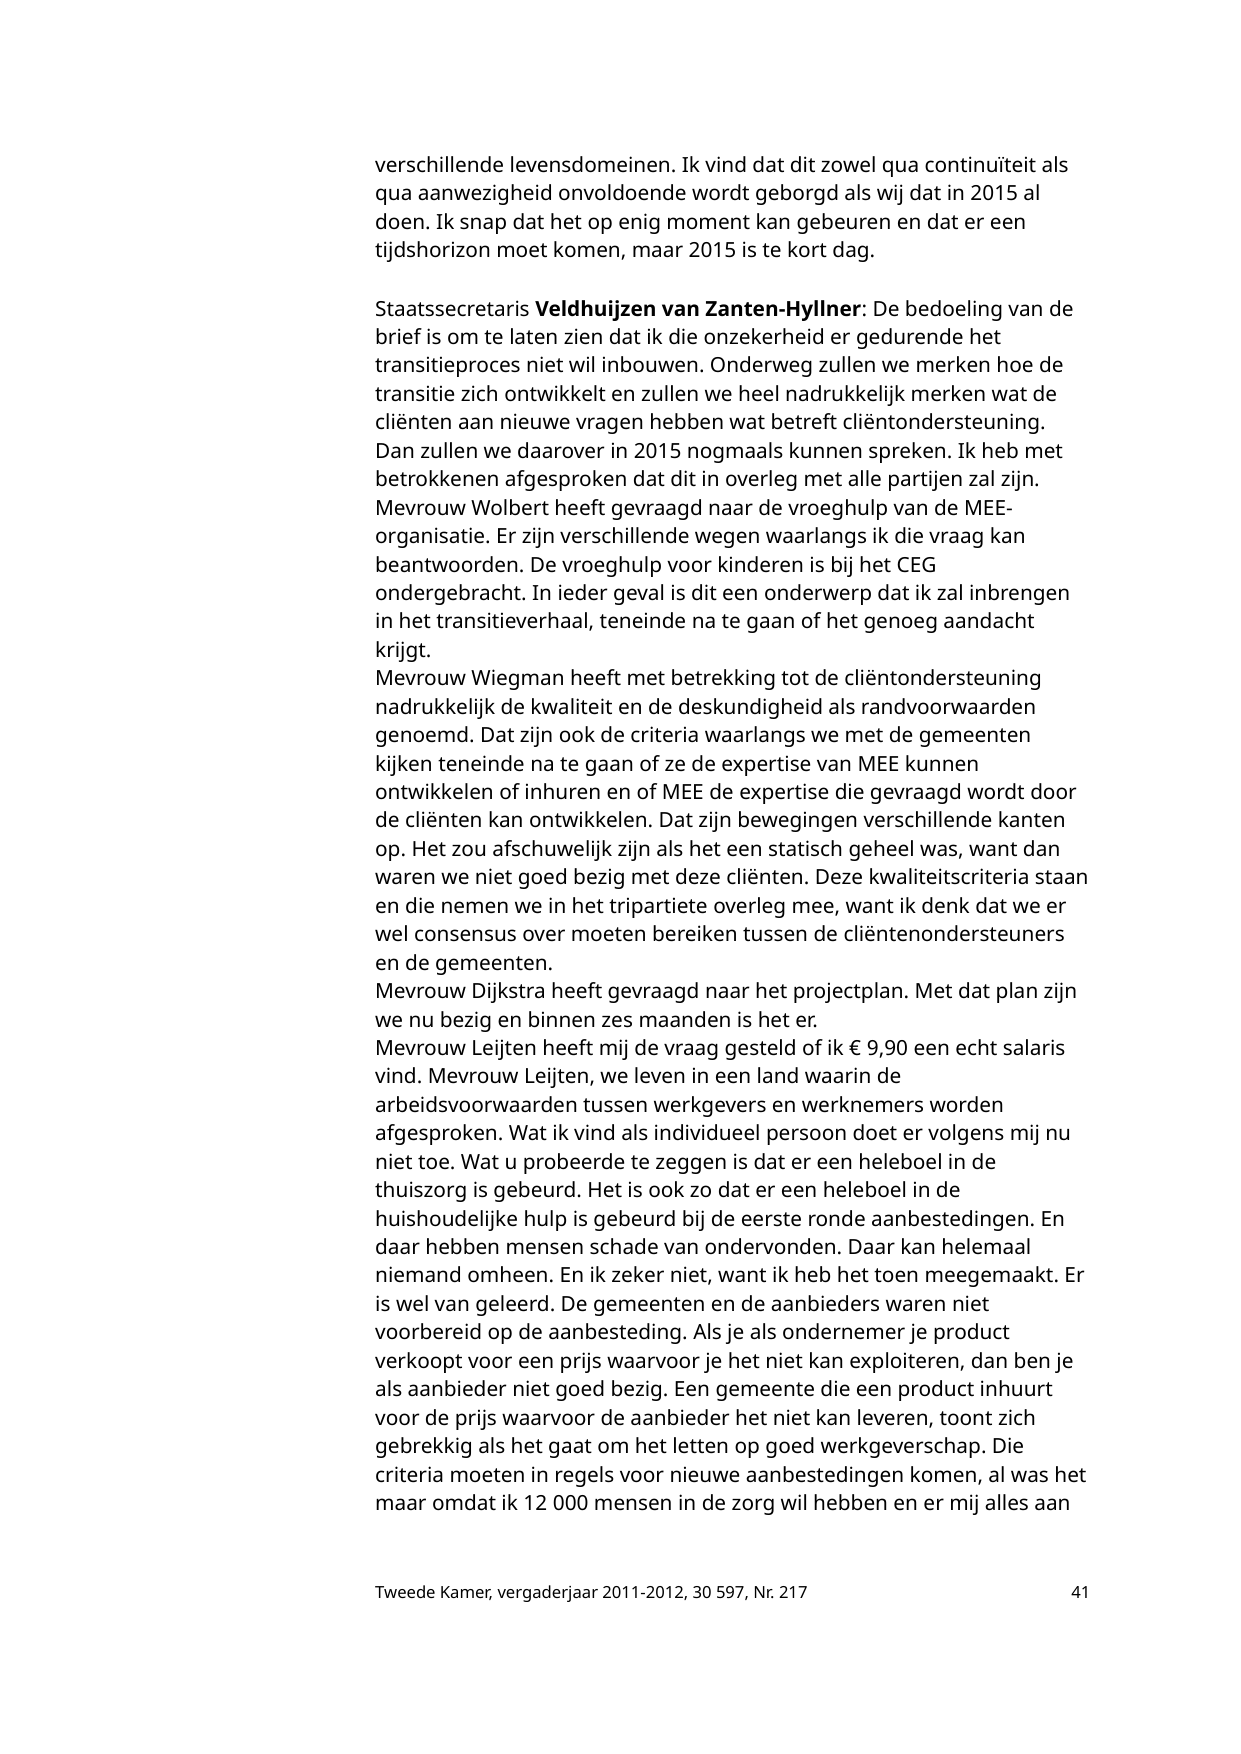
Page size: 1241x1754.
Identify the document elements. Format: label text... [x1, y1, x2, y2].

text Mevrouw Leijten heeft mij de vraag gesteld of ik € 9,90 een echt salaris vind. Mevrouw Leijten, we leven in een land waarin de arbeidsvoorwaarden tussen werkgevers en werknemers worden afgesproken. Wat ik vind als individueel persoon doet er volgens mij nu niet toe. Wat u probeerde te zeggen is dat er een heleboel in de thuiszorg is gebeurd. Het is ook zo dat er een heleboel in de huishoudelijke hulp is gebeurd bij de eerste ronde aanbestedingen. En daar hebben mensen schade van ondervonden. Daar kan helemaal niemand omheen. En ik zeker niet, want ik heb het toen meegemaakt. Er is wel van geleerd. De gemeenten en de aanbieders waren niet voorbereid op de aanbesteding. Als je als ondernemer je product verkoopt voor een prijs waarvoor je het niet kan exploiteren, dan ben je als aanbieder niet goed bezig. Een gemeente die een product inhuurt voor de prijs waarvoor de aanbieder het niet kan leveren, toont zich gebrekkig als het gaat om het letten op goed werkgeverschap. Die criteria moeten in regels voor nieuwe aanbestedingen komen, al was het maar omdat ik 12 000 mensen in de zorg wil hebben en er mij alles aan [375, 1033, 1090, 1517]
text Mevrouw Wolbert heeft gevraagd naar de vroeghulp van de MEE-organisatie. Er zijn verschillende wegen waarlangs ik die vraag kan beantwoorden. De vroeghulp voor kinderen is bij het CEG ondergebracht. In ieder geval is dit een onderwerp dat ik zal inbrengen in het transitieverhaal, teneinde na te gaan of het genoeg aandacht krijgt. [375, 493, 1090, 663]
text Mevrouw Wiegman heeft met betrekking tot de cliëntondersteuning nadrukkelijk de kwaliteit en de deskundigheid als randvoorwaarden genoemd. Dat zijn ook de criteria waarlangs we met de gemeenten kijken teneinde na te gaan of ze de expertise van MEE kunnen ontwikkelen of inhuren en of MEE de expertise die gevraagd wordt door de cliënten kan ontwikkelen. Dat zijn bewegingen verschillende kanten op. Het zou afschuwelijk zijn als het een statisch geheel was, want dan waren we niet goed bezig met deze cliënten. Deze kwaliteitscriteria staan en die nemen we in het tripartiete overleg mee, want ik denk dat we er wel consensus over moeten bereiken tussen de cliëntenondersteuners en de gemeenten. [375, 663, 1090, 976]
text verschillende levensdomeinen. Ik vind dat dit zowel qua continuïteit als qua aanwezigheid onvoldoende wordt geborgd als wij dat in 2015 al doen. Ik snap dat het op enig moment kan gebeuren en dat er een tijdshorizon moet komen, maar 2015 is te kort dag. [375, 150, 1090, 264]
text Mevrouw Dijkstra heeft gevraagd naar het projectplan. Met dat plan zijn we nu bezig en binnen zes maanden is het er. [375, 976, 1090, 1033]
text Staatssecretaris Veldhuijzen van Zanten-Hyllner: De bedoeling van de brief is om te laten zien dat ik die onzekerheid er gedurende het transitieproces niet wil inbouwen. Onderweg zullen we merken hoe de transitie zich ontwikkelt en zullen we heel nadrukkelijk merken wat de cliënten aan nieuwe vragen hebben wat betreft cliëntondersteuning. Dan zullen we daarover in 2015 nogmaals kunnen spreken. Ik heb met betrokkenen afgesproken dat dit in overleg met alle partijen zal zijn. [375, 294, 1090, 493]
